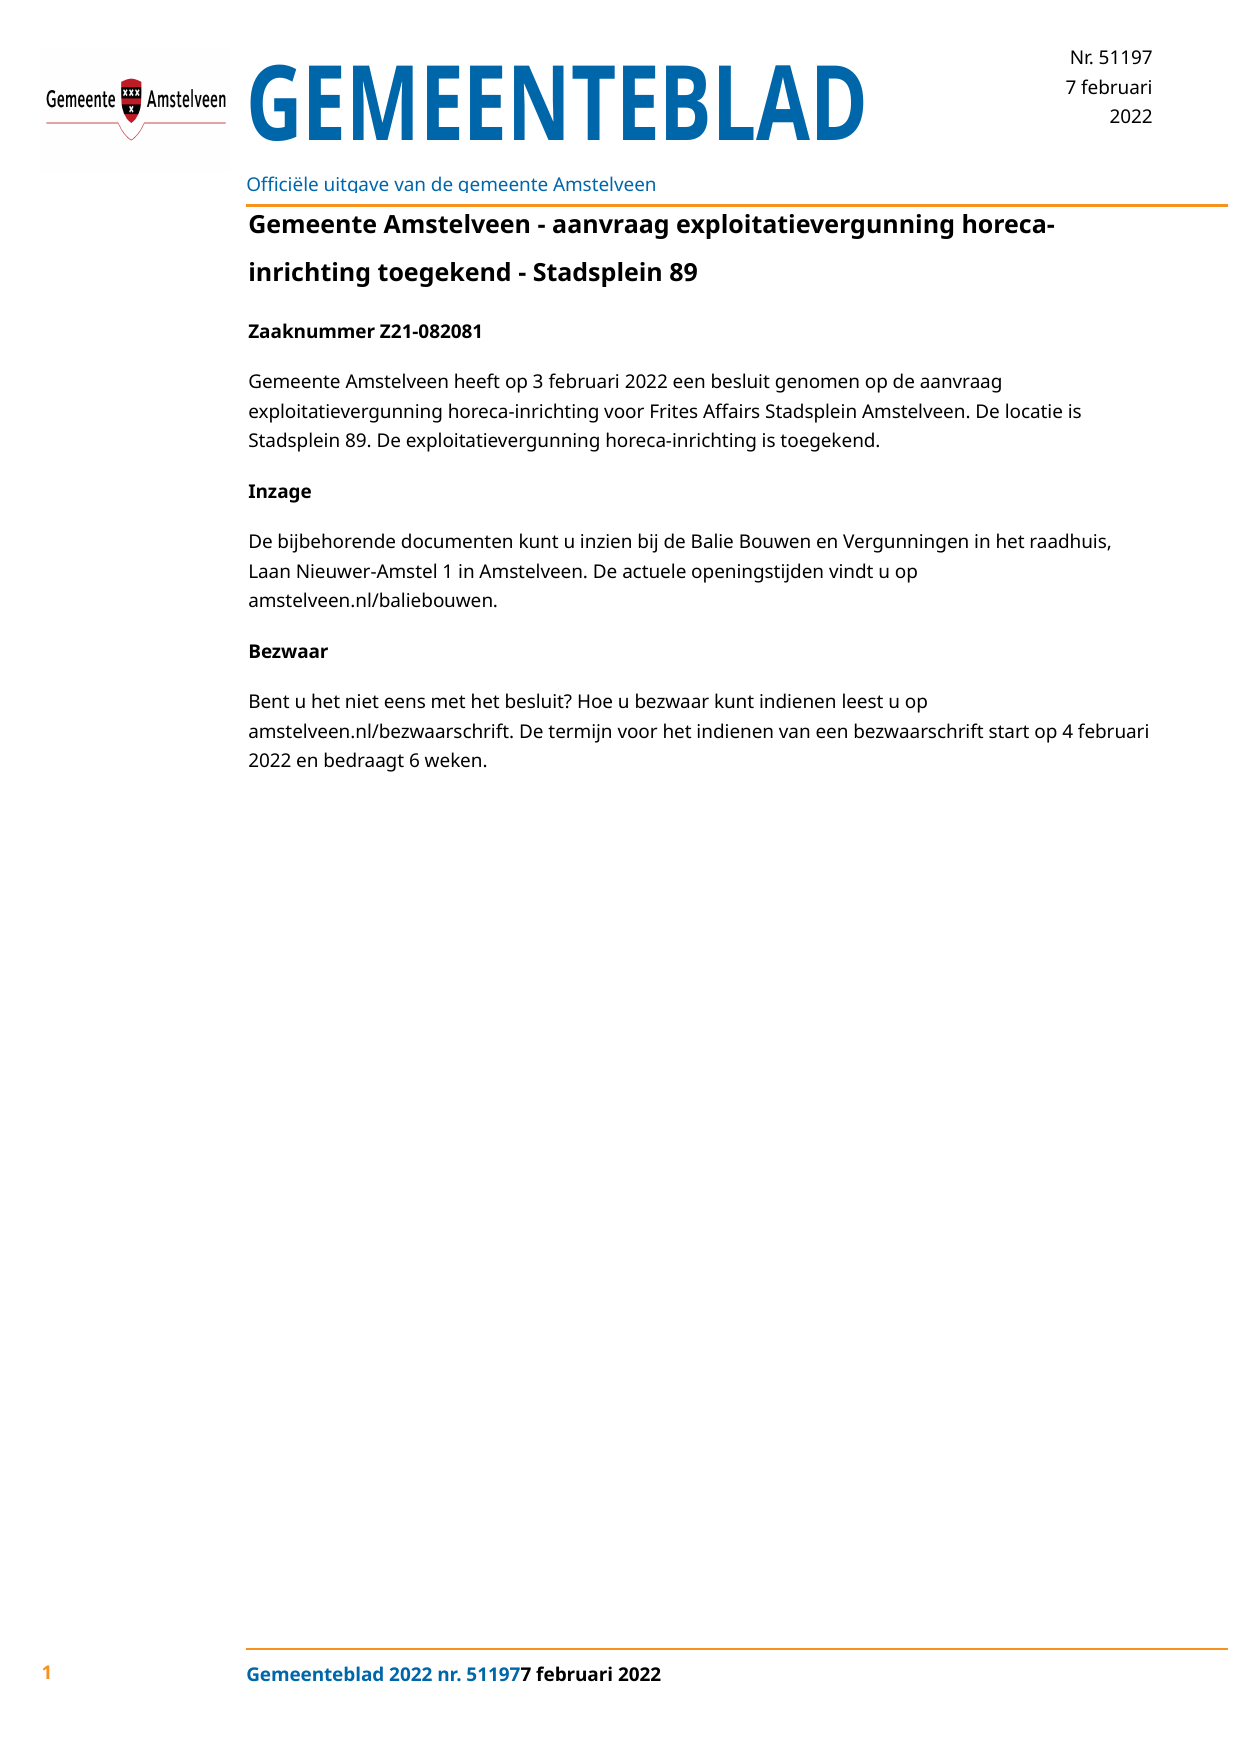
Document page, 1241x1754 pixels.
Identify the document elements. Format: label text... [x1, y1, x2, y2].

text Bent u het niet eens met het besluit? Hoe u bezwaar kunt indienen leest u op amstelveen.nl/bezwaarschrift. De termijn voor het indienen van een bezwaarschrift start op 4 februari 2022 en bedraagt 6 weken. [248, 688, 1152, 773]
picture [41, 47, 231, 172]
text Inzage [248, 478, 1152, 504]
text De bijbehorende documenten kunt u inzien bij de Balie Bouwen en Vergunningen in het raadhuis, Laan Nieuwer-Amstel 1 in Amstelveen. De actuele openingstijden vindt u op amstelveen.nl/baliebouwen. [248, 528, 1152, 613]
text Bezwaar [248, 638, 1152, 664]
text Gemeente Amstelveen - aanvraag exploitatievergunning horeca-inrichting toegekend - Stadsplein 89 [248, 207, 1152, 288]
text Zaaknummer Z21-082081 [248, 318, 1152, 344]
text Gemeente Amstelveen heeft op 3 februari 2022 een besluit genomen op de aanvraag exploitatievergunning horeca-inrichting voor Frites Affairs Stadsplein Amstelveen. De locatie is Stadsplein 89. De exploitatievergunning horeca-inrichting is toegekend. [248, 368, 1152, 453]
